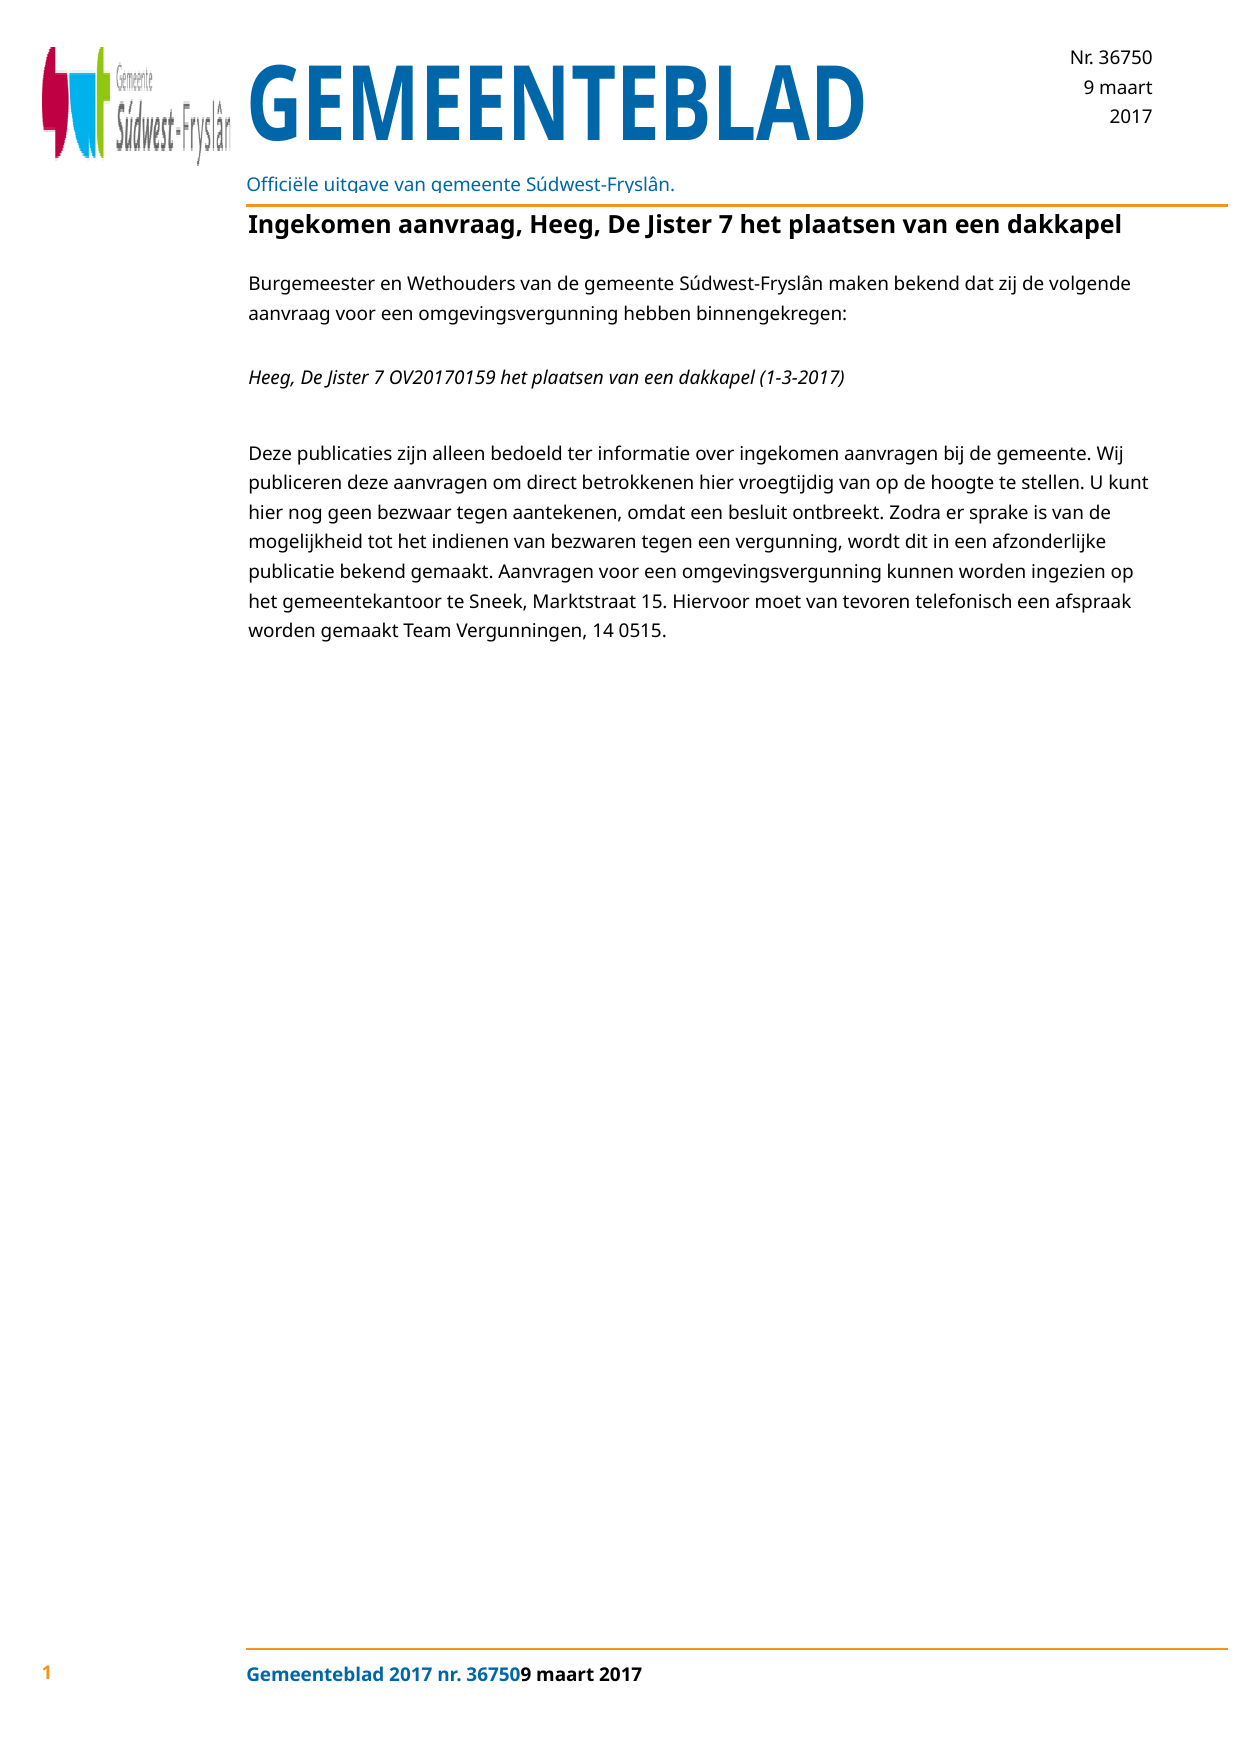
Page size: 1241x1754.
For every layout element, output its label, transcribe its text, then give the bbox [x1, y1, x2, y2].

text Burgemeester en Wethouders van de gemeente Súdwest-Fryslân maken bekend dat zij de volgende aanvraag voor een omgevingsvergunning hebben binnengekregen: [248, 270, 1152, 326]
text Heeg, De Jister 7 OV20170159 het plaatsen van een dakkapel (1-3-2017) [248, 364, 1152, 389]
picture [41, 47, 231, 172]
text Ingekomen aanvraag, Heeg, De Jister 7 het plaatsen van een dakkapel [248, 207, 1152, 241]
text Deze publicaties zijn alleen bedoeld ter informatie over ingekomen aanvragen bij de gemeente. Wij publiceren deze aanvragen om direct betrokkenen hier vroegtijdig van op de hoogte te stellen. U kunt hier nog geen bezwaar tegen aantekenen, omdat een besluit ontbreekt. Zodra er sprake is van de mogelijkheid tot het indienen van bezwaren tegen een vergunning, wordt dit in een afzonderlijke publicatie bekend gemaakt. Aanvragen voor een omgevingsvergunning kunnen worden ingezien op het gemeentekantoor te Sneek, Marktstraat 15. Hiervoor moet van tevoren telefonisch een afspraak worden gemaakt Team Vergunningen, 14 0515. [248, 440, 1152, 643]
